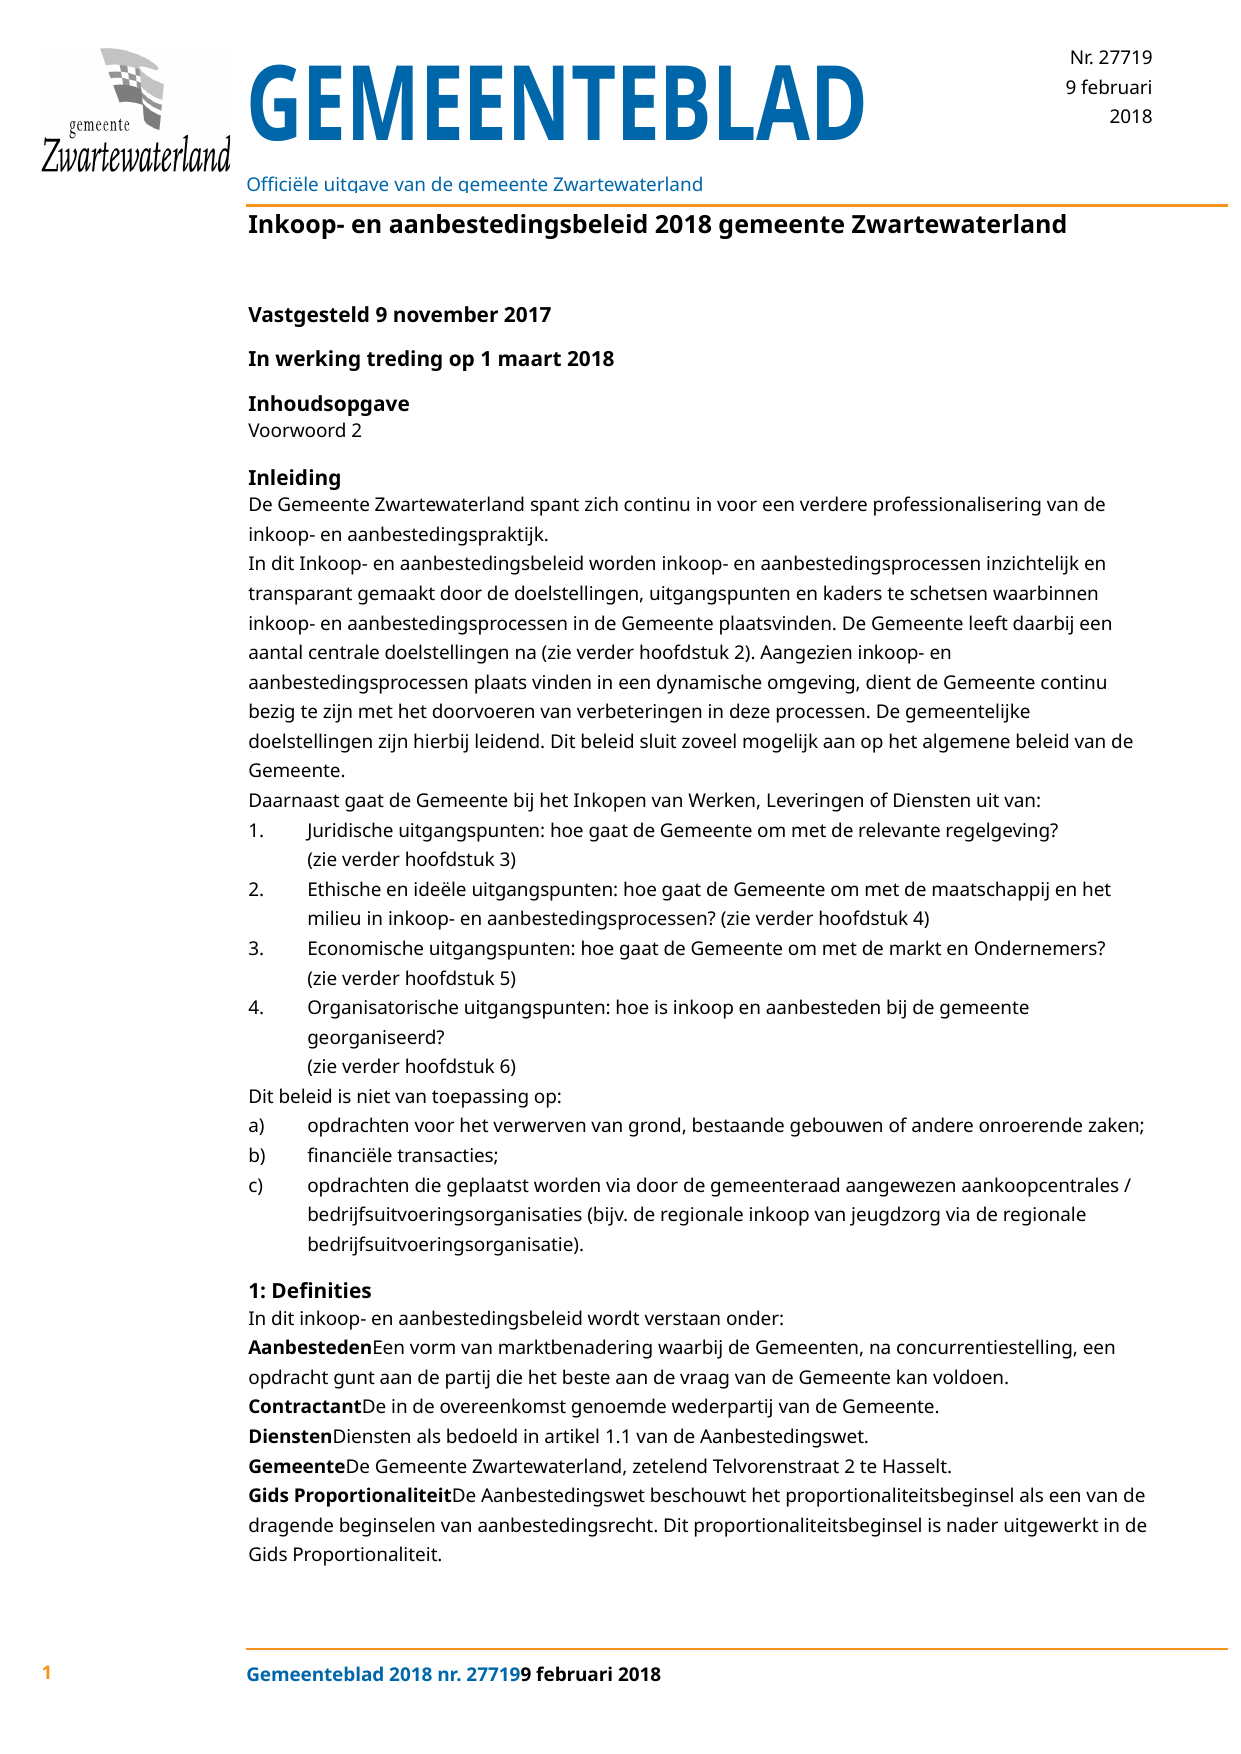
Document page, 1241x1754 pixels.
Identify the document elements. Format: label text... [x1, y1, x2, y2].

list Ethische en ideële uitgangspunten: hoe gaat de Gemeente om met de maatschappij en het milieu in inkoop- en aanbestedingsprocessen? (zie verder hoofdstuk 4) [248, 876, 1152, 931]
list Economische uitgangspunten: hoe gaat de Gemeente om met de markt en Ondernemers? [248, 935, 1152, 961]
list Organisatorische uitgangspunten: hoe is inkoop en aanbesteden bij de gemeente georganiseerd? [248, 994, 1152, 1049]
list (zie verder hoofdstuk 6) [248, 1053, 1152, 1079]
text Gids ProportionaliteitDe Aanbestedingswet beschouwt het proportionaliteitsbeginsel als een van de dragende beginselen van aanbestedingsrecht. Dit proportionaliteitsbeginsel is nader uitgewerkt in de Gids Proportionaliteit. [248, 1482, 1152, 1567]
text Daarnaast gaat de Gemeente bij het Inkopen van Werken, Leveringen of Diensten uit van: [248, 787, 1152, 813]
picture [41, 47, 231, 172]
list financiële transacties; [248, 1142, 1152, 1168]
list Juridische uitgangspunten: hoe gaat de Gemeente om met de relevante regelgeving? [248, 817, 1152, 842]
text AanbestedenEen vorm van marktbenadering waarbij de Gemeenten, na concurrentiestelling, een opdracht gunt aan de partij die het beste aan de vraag van de Gemeente kan voldoen. [248, 1334, 1152, 1390]
text In werking treding op 1 maart 2018 [248, 344, 1152, 373]
text ContractantDe in de overeenkomst genoemde wederpartij van de Gemeente. [248, 1394, 1152, 1419]
text In dit inkoop- en aanbestedingsbeleid wordt verstaan onder: [248, 1305, 1152, 1331]
list opdrachten die geplaatst worden via door de gemeenteraad aangewezen aankoopcentrales / bedrijfsuitvoeringsorganisaties (bijv. de regionale inkoop van jeugdzorg via de regionale bedrijfsuitvoeringsorganisatie). [248, 1172, 1152, 1257]
text Inleiding [248, 463, 1152, 491]
list opdrachten voor het verwerven van grond, bestaande gebouwen of andere onroerende zaken; [248, 1113, 1152, 1138]
list (zie verder hoofdstuk 3) [248, 846, 1152, 872]
text Inhoudsopgave [248, 389, 1152, 417]
text 1: Definities [248, 1277, 1152, 1305]
text GemeenteDe Gemeente Zwartewaterland, zetelend Telvorenstraat 2 te Hasselt. [248, 1453, 1152, 1479]
text Inkoop- en aanbestedingsbeleid 2018 gemeente Zwartewaterland [248, 207, 1152, 241]
text De Gemeente Zwartewaterland spant zich continu in voor een verdere professionalisering van de inkoop- en aanbestedingspraktijk. [248, 491, 1152, 547]
text In dit Inkoop- en aanbestedingsbeleid worden inkoop- en aanbestedingsprocessen inzichtelijk en transparant gemaakt door de doelstellingen, uitgangspunten en kaders te schetsen waarbinnen inkoop- en aanbestedingsprocessen in de Gemeente plaatsvinden. De Gemeente leeft daarbij een aantal centrale doelstellingen na (zie verder hoofdstuk 2). Aangezien inkoop- en aanbestedingsprocessen plaats vinden in een dynamische omgeving, dient de Gemeente continu bezig te zijn met het doorvoeren van verbeteringen in deze processen. De gemeentelijke doelstellingen zijn hierbij leidend. Dit beleid sluit zoveel mogelijk aan op het algemene beleid van de Gemeente. [248, 551, 1152, 783]
list (zie verder hoofdstuk 5) [248, 965, 1152, 990]
text Dit beleid is niet van toepassing op: [248, 1083, 1152, 1109]
text Voorwoord 2 [248, 417, 1152, 443]
text Vastgesteld 9 november 2017 [248, 300, 1152, 328]
text DienstenDiensten als bedoeld in artikel 1.1 van de Aanbestedingswet. [248, 1423, 1152, 1449]
